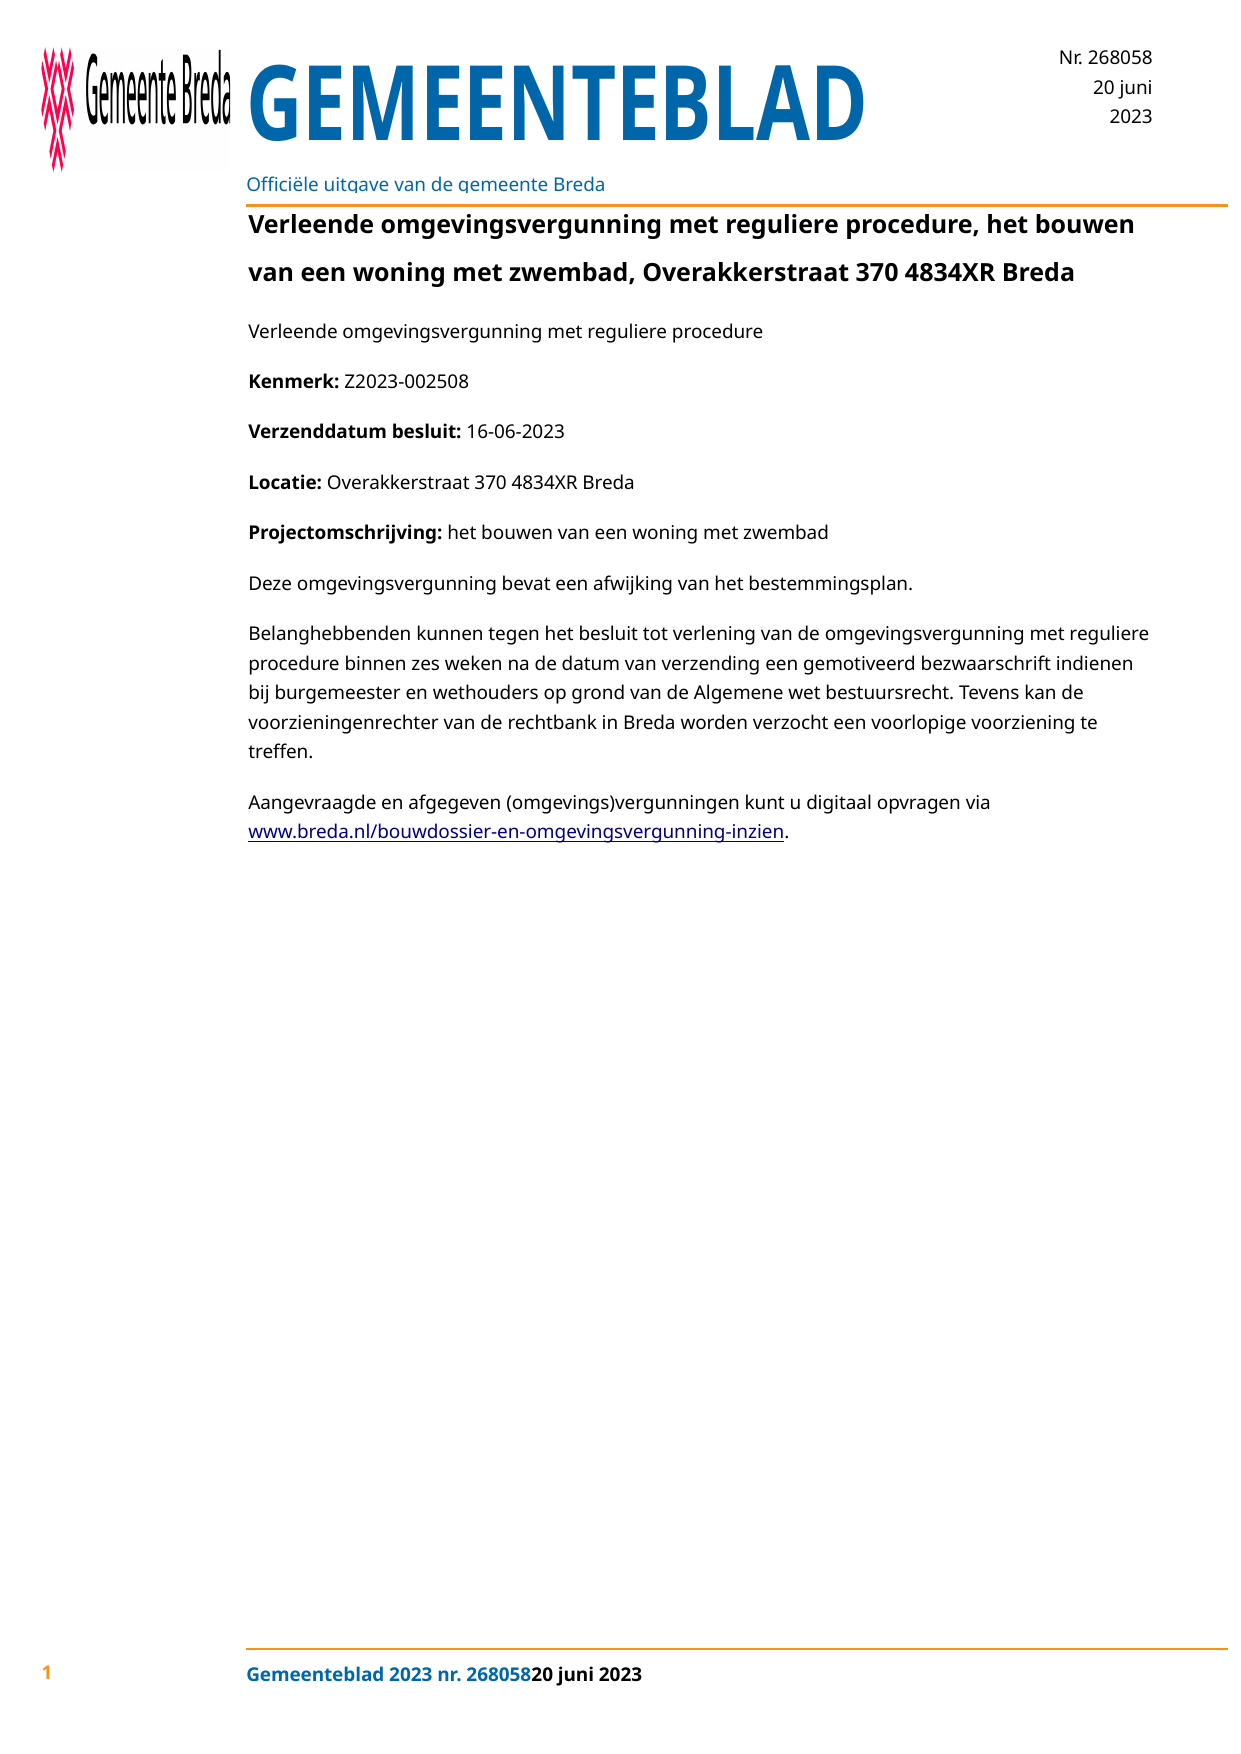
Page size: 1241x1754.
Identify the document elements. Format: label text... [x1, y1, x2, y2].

text Projectomschrijving: het bouwen van een woning met zwembad [248, 519, 1152, 545]
text Locatie: Overakkerstraat 370 4834XR Breda [248, 469, 1152, 495]
text Verleende omgevingsvergunning met reguliere procedure, het bouwen van een woning met zwembad, Overakkerstraat 370 4834XR Breda [248, 207, 1152, 288]
text Verleende omgevingsvergunning met reguliere procedure [248, 318, 1152, 344]
text Aangevraagde en afgegeven (omgevings)vergunningen kunt u digitaal opvragen via www.breda.nl/bouwdossier-en-omgevingsvergunning-inzien. [248, 789, 1152, 844]
text Deze omgevingsvergunning bevat een afwijking van het bestemmingsplan. [248, 570, 1152, 596]
text Kenmerk: Z2023-002508 [248, 368, 1152, 394]
picture [41, 47, 231, 172]
text Verzenddatum besluit: 16-06-2023 [248, 419, 1152, 444]
text Belanghebbenden kunnen tegen het besluit tot verlening van de omgevingsvergunning met reguliere procedure binnen zes weken na de datum van verzending een gemotiveerd bezwaarschrift indienen bij burgemeester en wethouders op grond van de Algemene wet bestuursrecht. Tevens kan de voorzieningenrechter van de rechtbank in Breda worden verzocht een voorlopige voorziening te treffen. [248, 620, 1152, 764]
